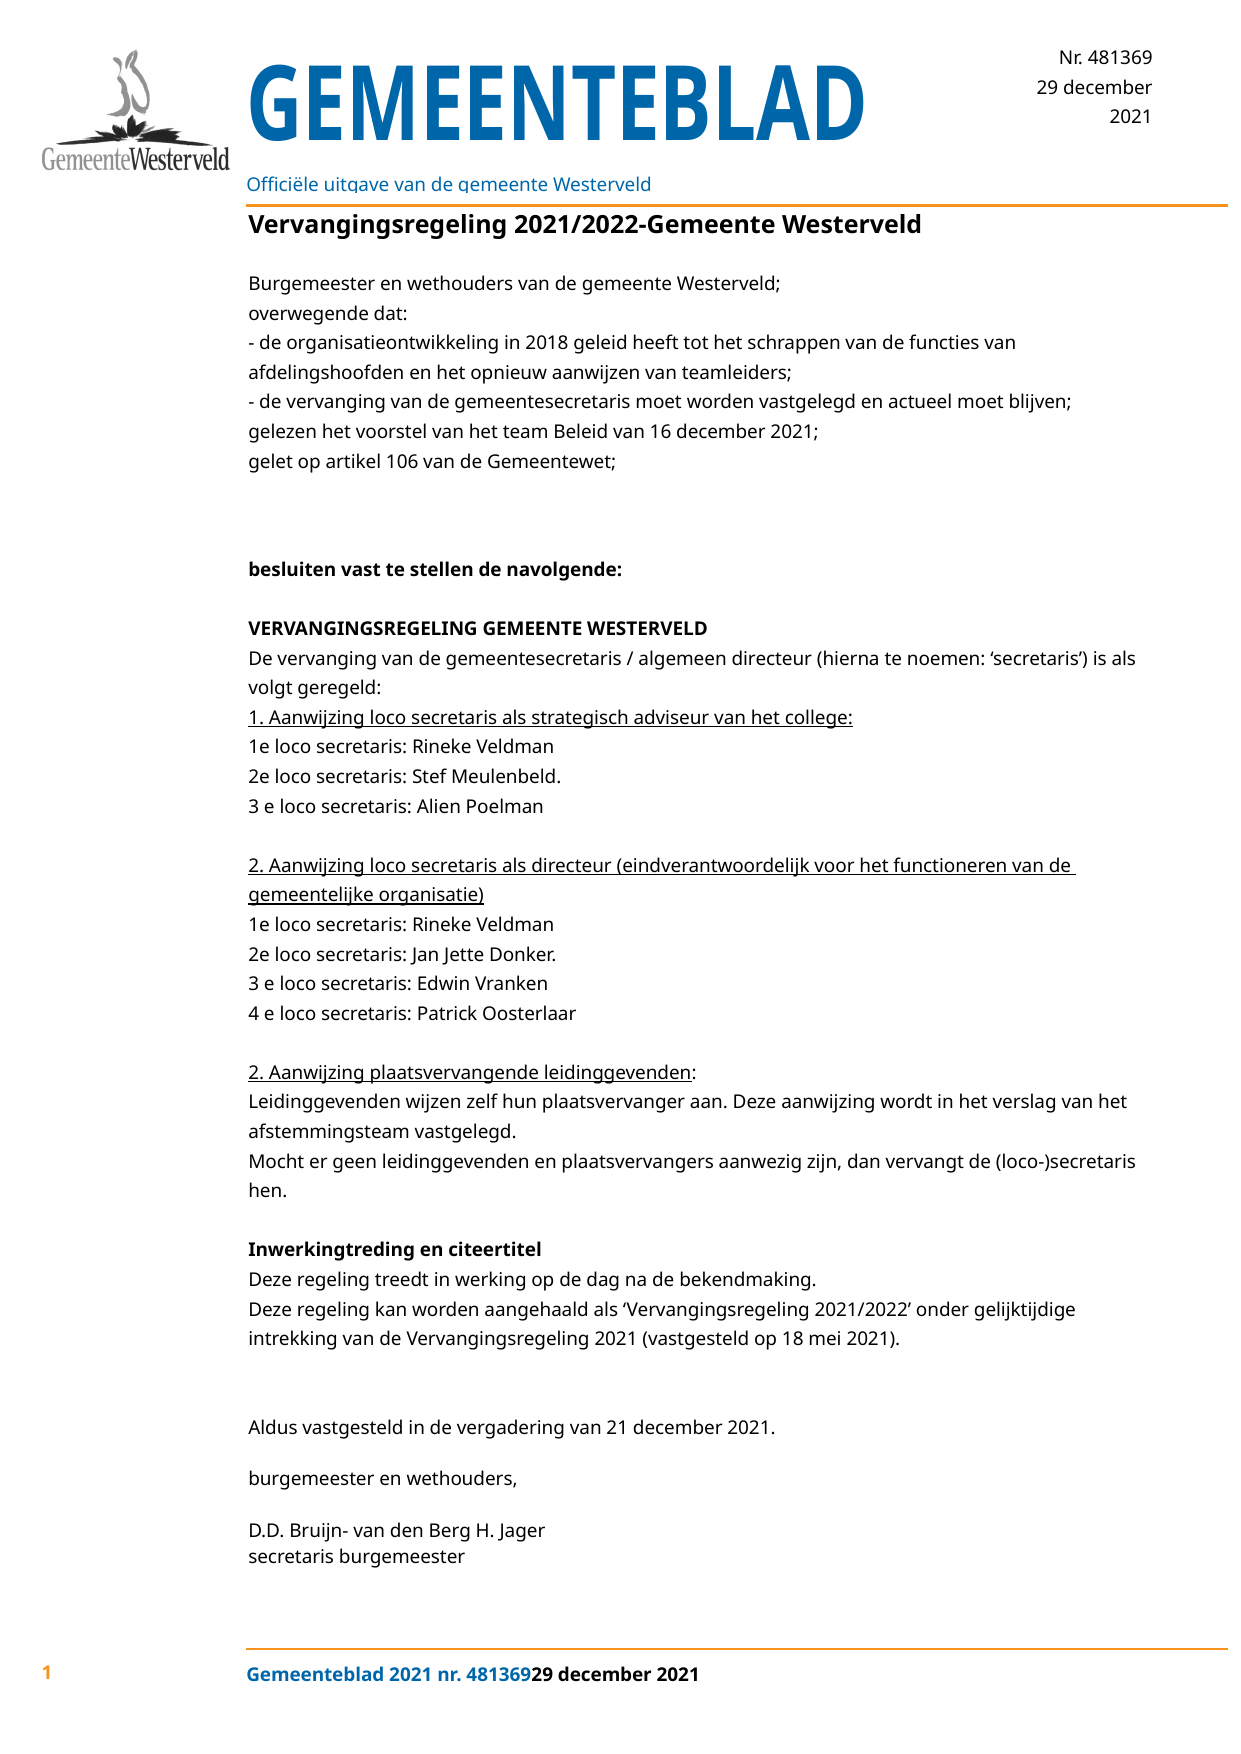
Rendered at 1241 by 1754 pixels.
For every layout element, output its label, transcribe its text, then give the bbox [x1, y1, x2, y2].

text besluiten vast te stellen de navolgende: [248, 556, 1152, 582]
text 4 e loco secretaris: Patrick Oosterlaar [248, 1000, 1152, 1026]
text burgemeester en wethouders, [248, 1466, 1152, 1491]
text Aldus vastgesteld in de vergadering van 21 december 2021. [248, 1414, 1152, 1440]
text D.D. Bruijn- van den Berg H. Jager [248, 1517, 1152, 1543]
text VERVANGINGSREGELING GEMEENTE WESTERVELD [248, 615, 1152, 641]
text Mocht er geen leidinggevenden en plaatsvervangers aanwezig zijn, dan vervangt de (loco-)secretaris hen. [248, 1148, 1152, 1203]
text 3 e loco secretaris: Alien Poelman [248, 793, 1152, 819]
text 2e loco secretaris: Jan Jette Donker. [248, 941, 1152, 967]
text overwegende dat: [248, 300, 1152, 326]
text - de organisatieontwikkeling in 2018 geleid heeft tot het schrappen van de functies van afdelingshoofden en het opnieuw aanwijzen van teamleiders; [248, 329, 1152, 385]
picture [41, 47, 231, 172]
text Inwerkingtreding en citeertitel [248, 1237, 1152, 1262]
text 1e loco secretaris: Rineke Veldman [248, 734, 1152, 759]
text gelet op artikel 106 van de Gemeentewet; [248, 448, 1152, 473]
text gelezen het voorstel van het team Beleid van 16 december 2021; [248, 418, 1152, 444]
text Vervangingsregeling 2021/2022-Gemeente Westerveld [248, 207, 1152, 241]
text 2. Aanwijzing loco secretaris als directeur (eindverantwoordelijk voor het functioneren van de gemeentelijke organisatie) [248, 852, 1152, 907]
text secretaris burgemeester [248, 1543, 1152, 1568]
text Leidinggevenden wijzen zelf hun plaatsvervanger aan. Deze aanwijzing wordt in het verslag van het afstemmingsteam vastgelegd. [248, 1089, 1152, 1144]
text Deze regeling kan worden aangehaald als ‘Vervangingsregeling 2021/2022’ onder gelijktijdige intrekking van de Vervangingsregeling 2021 (vastgesteld op 18 mei 2021). [248, 1296, 1152, 1351]
text 1. Aanwijzing loco secretaris als strategisch adviseur van het college: [248, 704, 1152, 730]
text Deze regeling treedt in werking op de dag na de bekendmaking. [248, 1266, 1152, 1292]
text 2e loco secretaris: Stef Meulenbeld. [248, 763, 1152, 789]
text 2. Aanwijzing plaatsvervangende leidinggevenden: [248, 1059, 1152, 1085]
text 1e loco secretaris: Rineke Veldman [248, 911, 1152, 937]
text 3 e loco secretaris: Edwin Vranken [248, 970, 1152, 996]
text - de vervanging van de gemeentesecretaris moet worden vastgelegd en actueel moet blijven; [248, 389, 1152, 414]
text Burgemeester en wethouders van de gemeente Westerveld; [248, 270, 1152, 296]
text De vervanging van de gemeentesecretaris / algemeen directeur (hierna te noemen: ‘secretaris’) is als volgt geregeld: [248, 645, 1152, 700]
